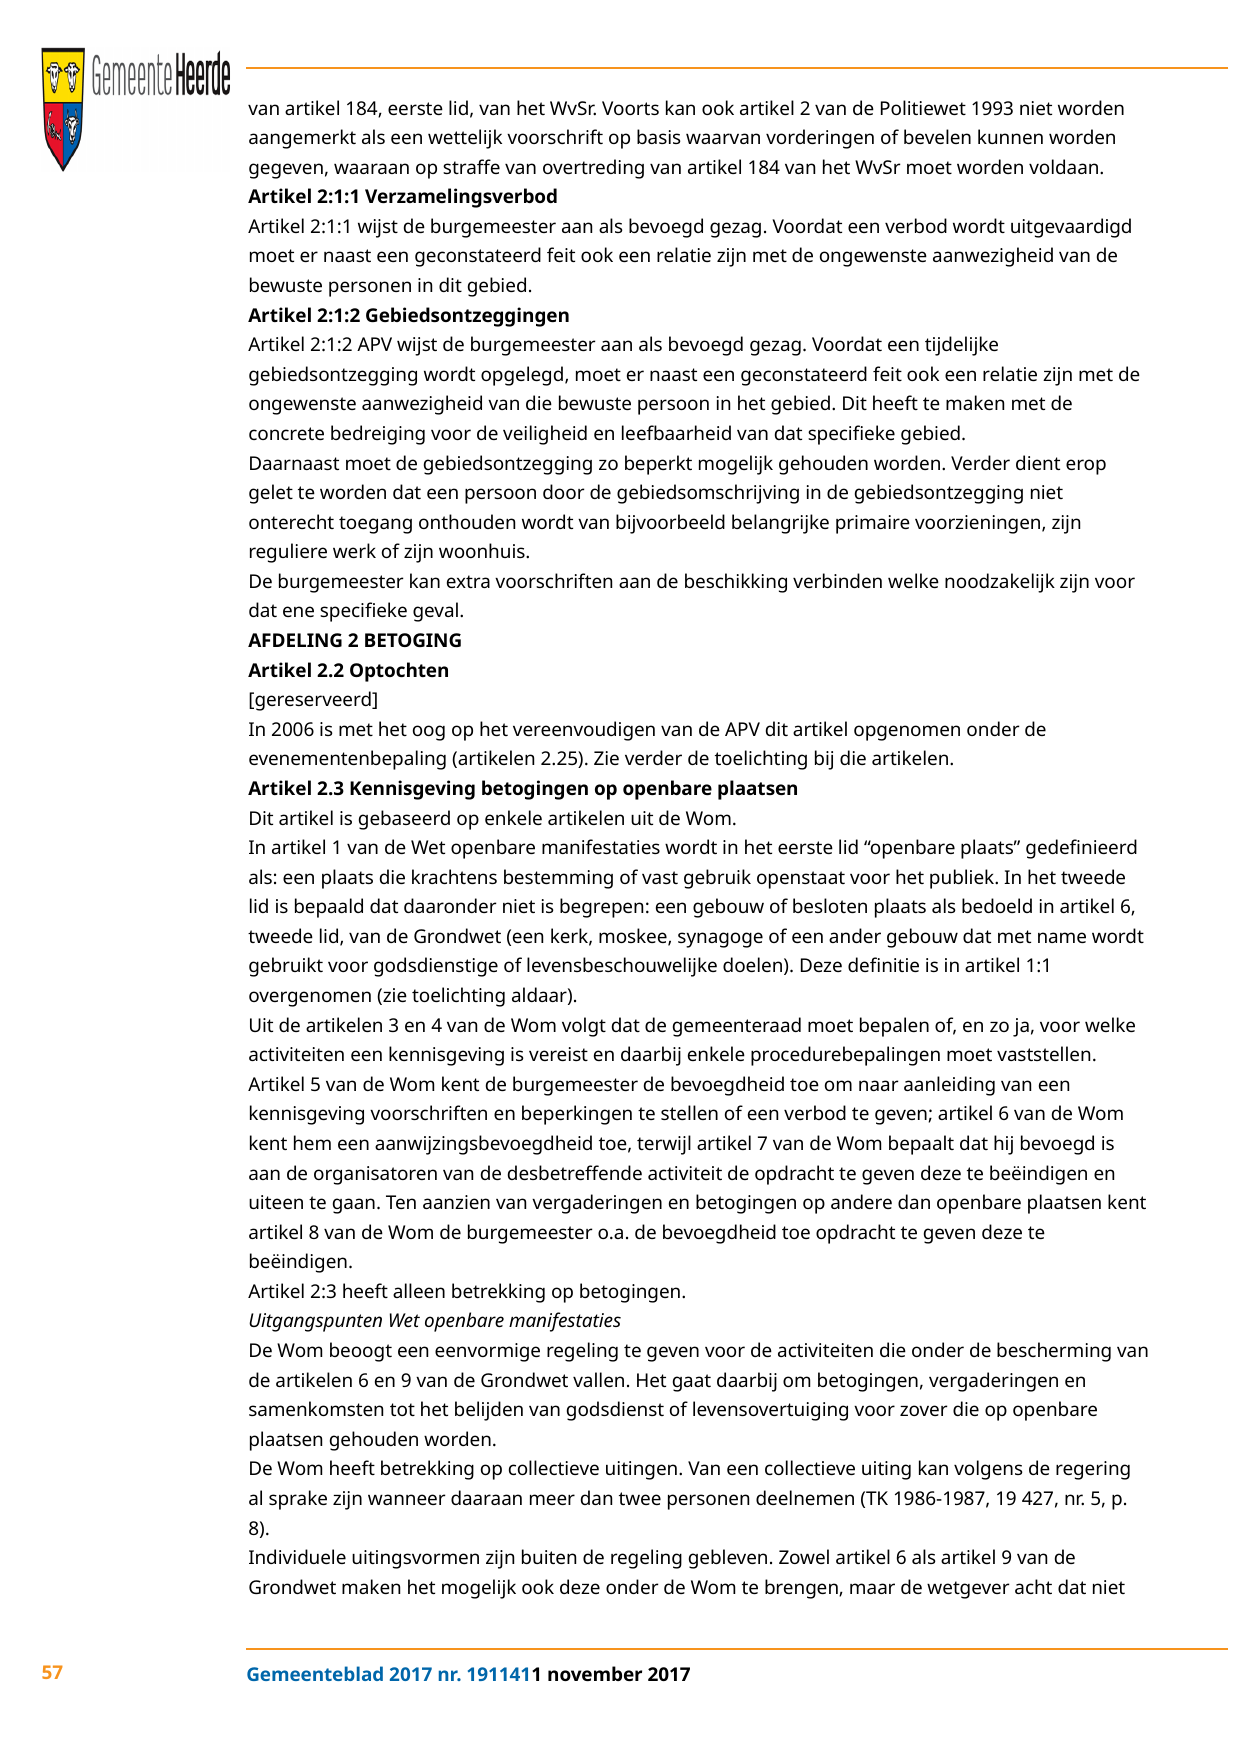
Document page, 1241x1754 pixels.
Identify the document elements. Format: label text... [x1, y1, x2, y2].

text Artikel 2.3 Kennisgeving betogingen op openbare plaatsen [248, 775, 1152, 801]
text In 2006 is met het oog op het vereenvoudigen van de APV dit artikel opgenomen onder de evenementenbepaling (artikelen 2.25). Zie verder de toelichting bij die artikelen. [248, 716, 1152, 771]
text Artikel 2:1:1 Verzamelingsverbod [248, 183, 1152, 209]
text De Wom beoogt een eenvormige regeling te geven voor de activiteiten die onder de bescherming van de artikelen 6 en 9 van de Grondwet vallen. Het gaat daarbij om betogingen, vergaderingen en samenkomsten tot het belijden van godsdienst of levensovertuiging voor zover die op openbare plaatsen gehouden worden. [248, 1337, 1152, 1452]
text Artikel 2:3 heeft alleen betrekking op betogingen. [248, 1278, 1152, 1304]
text AFDELING 2 BETOGING [248, 627, 1152, 653]
text Uit de artikelen 3 en 4 van de Wom volgt dat de gemeenteraad moet bepalen of, en zo ja, voor welke activiteiten een kennisgeving is vereist en daarbij enkele procedurebepalingen moet vaststellen. Artikel 5 van de Wom kent de burgemeester de bevoegdheid toe om naar aanleiding van een kennisgeving voorschriften en beperkingen te stellen of een verbod te geven; artikel 6 van de Wom kent hem een aanwijzingsbevoegdheid toe, terwijl artikel 7 van de Wom bepaalt dat hij bevoegd is aan de organisatoren van de desbetreffende activiteit de opdracht te geven deze te beëindigen en uiteen te gaan. Ten aanzien van vergaderingen en betogingen op andere dan openbare plaatsen kent artikel 8 van de Wom de burgemeester o.a. de bevoegdheid toe opdracht te geven deze te beëindigen. [248, 1012, 1152, 1274]
text Uitgangspunten Wet openbare manifestaties [248, 1308, 1152, 1333]
text Artikel 2.2 Optochten [248, 657, 1152, 683]
text Artikel 2:1:2 Gebiedsontzeggingen [248, 302, 1152, 328]
text De Wom heeft betrekking op collectieve uitingen. Van een collectieve uiting kan volgens de regering al sprake zijn wanneer daaraan meer dan twee personen deelnemen (TK 1986-1987, 19 427, nr. 5, p. 8). [248, 1456, 1152, 1541]
text Artikel 2:1:2 APV wijst de burgemeester aan als bevoegd gezag. Voordat een tijdelijke gebiedsontzegging wordt opgelegd, moet er naast een geconstateerd feit ook een relatie zijn met de ongewenste aanwezigheid van die bewuste persoon in het gebied. Dit heeft te maken met de concrete bedreiging voor de veiligheid en leefbaarheid van dat specifieke gebied. [248, 331, 1152, 446]
text van artikel 184, eerste lid, van het WvSr. Voorts kan ook artikel 2 van de Politiewet 1993 niet worden aangemerkt als een wettelijk voorschrift op basis waarvan vorderingen of bevelen kunnen worden gegeven, waaraan op straffe van overtreding van artikel 184 van het WvSr moet worden voldaan. [248, 95, 1152, 180]
text Daarnaast moet de gebiedsontzegging zo beperkt mogelijk gehouden worden. Verder dient erop gelet te worden dat een persoon door de gebiedsomschrijving in de gebiedsontzegging niet onterecht toegang onthouden wordt van bijvoorbeeld belangrijke primaire voorzieningen, zijn reguliere werk of zijn woonhuis. [248, 450, 1152, 564]
picture [41, 47, 231, 172]
text Artikel 2:1:1 wijst de burgemeester aan als bevoegd gezag. Voordat een verbod wordt uitgevaardigd moet er naast een geconstateerd feit ook een relatie zijn met de ongewenste aanwezigheid van de bewuste personen in dit gebied. [248, 213, 1152, 298]
text [gereserveerd] [248, 686, 1152, 712]
text Individuele uitingsvormen zijn buiten de regeling gebleven. Zowel artikel 6 als artikel 9 van de Grondwet maken het mogelijk ook deze onder de Wom te brengen, maar de wetgever acht dat niet [248, 1544, 1152, 1600]
text De burgemeester kan extra voorschriften aan de beschikking verbinden welke noodzakelijk zijn voor dat ene specifieke geval. [248, 568, 1152, 623]
text Dit artikel is gebaseerd op enkele artikelen uit de Wom. [248, 805, 1152, 831]
text In artikel 1 van de Wet openbare manifestaties wordt in het eerste lid “openbare plaats” gedefinieerd als: een plaats die krachtens bestemming of vast gebruik openstaat voor het publiek. In het tweede lid is bepaald dat daaronder niet is begrepen: een gebouw of besloten plaats als bedoeld in artikel 6, tweede lid, van de Grondwet (een kerk, moskee, synagoge of een ander gebouw dat met name wordt gebruikt voor godsdienstige of levensbeschouwelijke doelen). Deze definitie is in artikel 1:1 overgenomen (zie toelichting aldaar). [248, 834, 1152, 1008]
